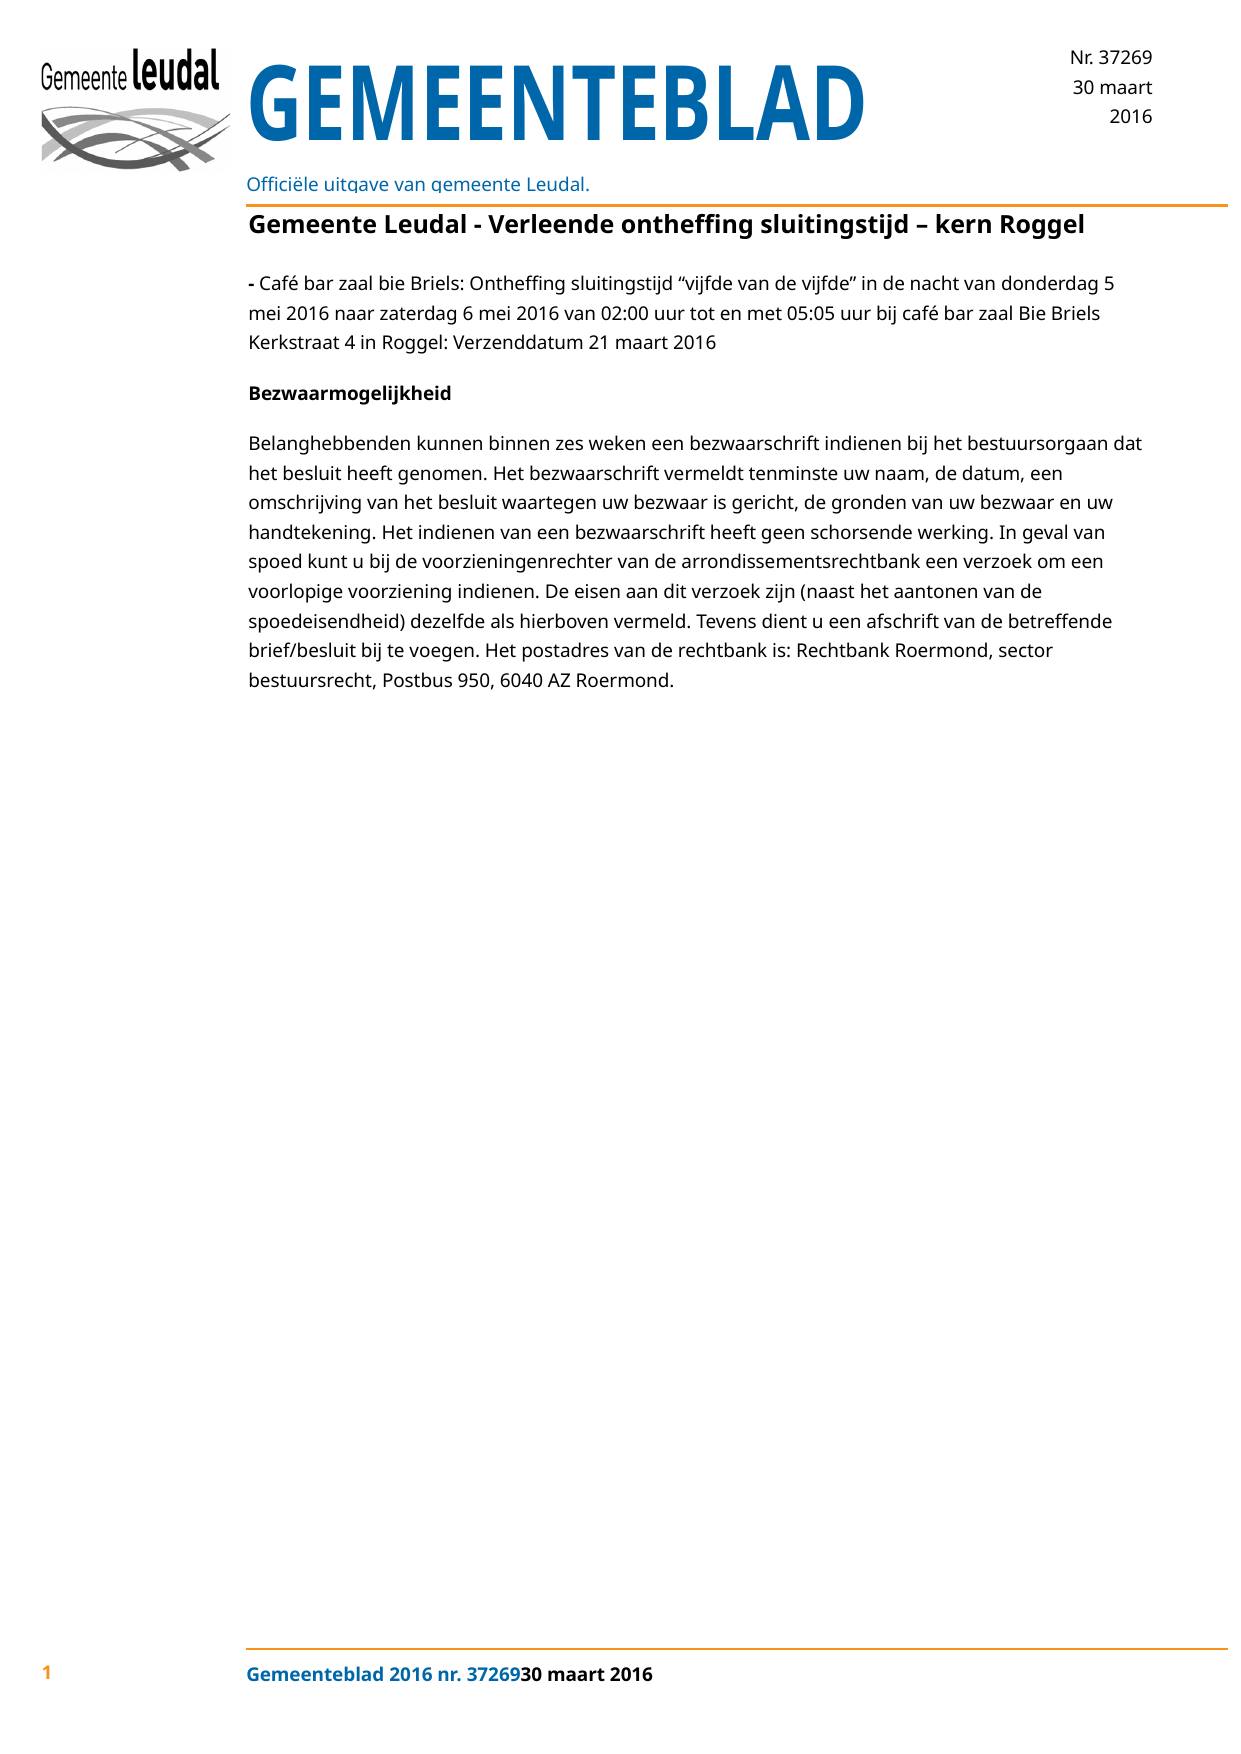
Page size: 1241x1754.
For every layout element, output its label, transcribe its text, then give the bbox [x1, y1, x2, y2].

text Belanghebbenden kunnen binnen zes weken een bezwaarschrift indienen bij het bestuursorgaan dat het besluit heeft genomen. Het bezwaarschrift vermeldt tenminste uw naam, de datum, een omschrijving van het besluit waartegen uw bezwaar is gericht, de gronden van uw bezwaar en uw handtekening. Het indienen van een bezwaarschrift heeft geen schorsende werking. In geval van spoed kunt u bij de voorzieningenrechter van de arrondissementsrechtbank een verzoek om een voorlopige voorziening indienen. De eisen aan dit verzoek zijn (naast het aantonen van de spoedeisendheid) dezelfde als hierboven vermeld. Tevens dient u een afschrift van de betreffende brief/besluit bij te voegen. Het postadres van de rechtbank is: Rechtbank Roermond, sector bestuursrecht, Postbus 950, 6040 AZ Roermond. [248, 430, 1152, 693]
text Gemeente Leudal - Verleende ontheffing sluitingstijd – kern Roggel [248, 207, 1152, 241]
picture [41, 47, 231, 172]
text - Café bar zaal bie Briels: Ontheffing sluitingstijd “vijfde van de vijfde” in de nacht van donderdag 5 mei 2016 naar zaterdag 6 mei 2016 van 02:00 uur tot en met 05:05 uur bij café bar zaal Bie Briels Kerkstraat 4 in Roggel: Verzenddatum 21 maart 2016 [248, 270, 1152, 355]
text Bezwaarmogelijkheid [248, 380, 1152, 406]
